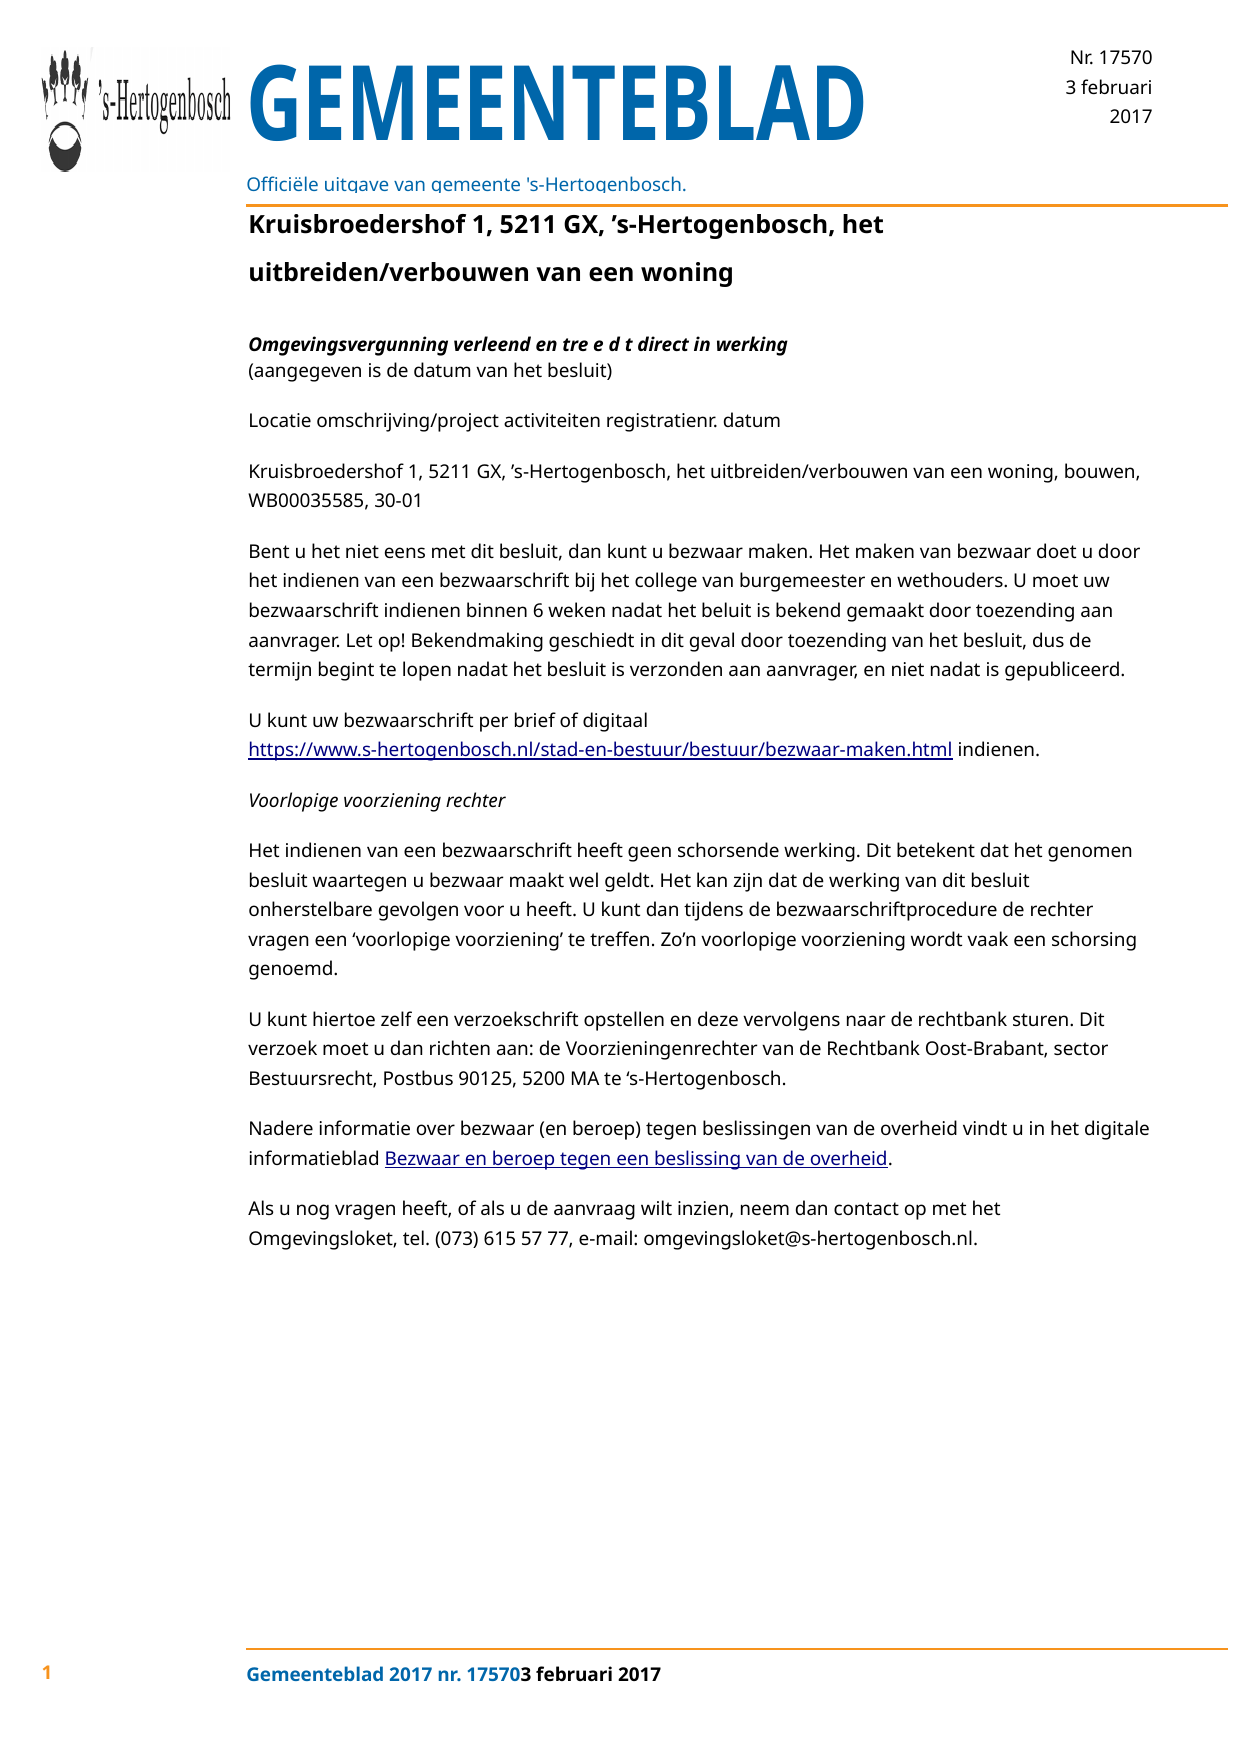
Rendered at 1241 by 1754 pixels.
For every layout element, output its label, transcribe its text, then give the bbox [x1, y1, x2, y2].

text Locatie omschrijving/project activiteiten registratienr. datum [248, 408, 1152, 433]
text Bent u het niet eens met dit besluit, dan kunt u bezwaar maken. Het maken van bezwaar doet u door het indienen van een bezwaarschrift bij het college van burgemeester en wethouders. U moet uw bezwaarschrift indienen binnen 6 weken nadat het beluit is bekend gemaakt door toezending aan aanvrager. Let op! Bekendmaking geschiedt in dit geval door toezending van het besluit, dus de termijn begint te lopen nadat het besluit is verzonden aan aanvrager, en niet nadat is gepubliceerd. [248, 538, 1152, 682]
text Als u nog vragen heeft, of als u de aanvraag wilt inzien, neem dan contact op met het Omgevingsloket, tel. (073) 615 57 77, e-mail: omgevingsloket@s-hertogenbosch.nl. [248, 1196, 1152, 1251]
text Kruisbroedershof 1, 5211 GX, ’s-Hertogenbosch, het uitbreiden/verbouwen van een woning [248, 207, 1152, 288]
text Omgevingsvergunning verleend en tre e d t direct in werking [248, 331, 1152, 357]
text Kruisbroedershof 1, 5211 GX, ’s-Hertogenbosch, het uitbreiden/verbouwen van een woning, bouwen, WB00035585, 30-01 [248, 458, 1152, 513]
picture [41, 47, 231, 172]
text Voorlopige voorziening rechter [248, 787, 1152, 812]
text U kunt uw bezwaarschrift per brief of digitaal https://www.s-hertogenbosch.nl/stad-en-bestuur/bestuur/bezwaar-maken.html indienen. [248, 707, 1152, 762]
text (aangegeven is de datum van het besluit) [248, 357, 1152, 383]
text Nadere informatie over bezwaar (en beroep) tegen beslissingen van de overheid vindt u in het digitale informatieblad Bezwaar en beroep tegen een beslissing van de overheid. [248, 1116, 1152, 1171]
text U kunt hiertoe zelf een verzoekschrift opstellen en deze vervolgens naar de rechtbank sturen. Dit verzoek moet u dan richten aan: de Voorzieningenrechter van de Rechtbank Oost-Brabant, sector Bestuursrecht, Postbus 90125, 5200 MA te ‘s-Hertogenbosch. [248, 1006, 1152, 1091]
text Het indienen van een bezwaarschrift heeft geen schorsende werking. Dit betekent dat het genomen besluit waartegen u bezwaar maakt wel geldt. Het kan zijn dat de werking van dit besluit onherstelbare gevolgen voor u heeft. U kunt dan tijdens de bezwaarschriftprocedure de rechter vragen een ‘voorlopige voorziening’ te treffen. Zo’n voorlopige voorziening wordt vaak een schorsing genoemd. [248, 837, 1152, 981]
